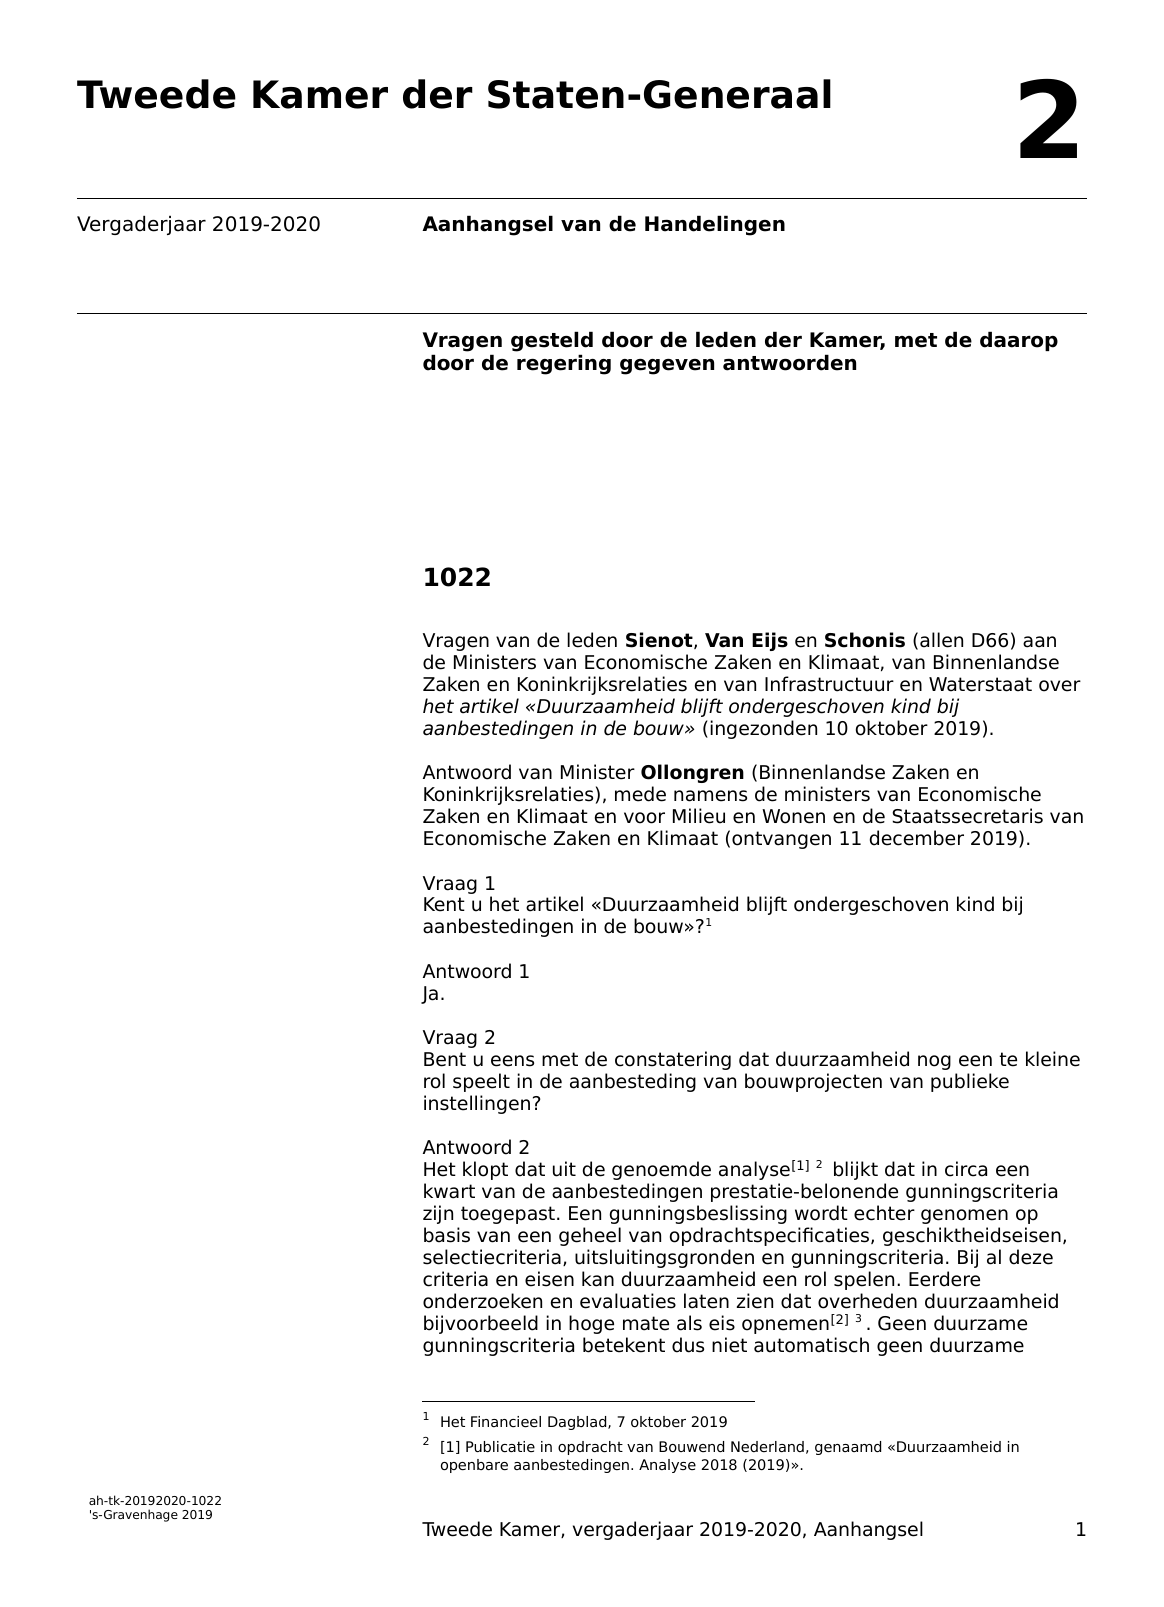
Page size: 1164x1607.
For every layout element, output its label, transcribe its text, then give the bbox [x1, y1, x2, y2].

table_header 2 [886, 59, 1087, 198]
text Vraag 2 [422, 1027, 1087, 1049]
text Bent u eens met de constatering dat duurzaamheid nog een te kleine rol speelt in de aanbesteding van bouwprojecten van publieke instellingen? [422, 1049, 1087, 1114]
text 1022 [422, 563, 1087, 592]
table_cell Aanhangsel van de Handelingen [422, 199, 1087, 313]
table_cell Vergaderjaar 2019-2020 [77, 199, 422, 313]
text Antwoord 2 [422, 1137, 1087, 1159]
text Kent u het artikel «Duurzaamheid blijft ondergeschoven kind bij aanbestedingen in de bouw»? [422, 894, 1087, 938]
text 's-Gravenhage 2019 [88, 1508, 323, 1522]
text Ja. [422, 982, 1087, 1004]
text Vragen van de leden Sienot, Van Eijs en Schonis (allen D66) aan de Ministers van Economische Zaken en Klimaat, van Binnenlandse Zaken en Koninkrijksrelaties en van Infrastructuur en Waterstaat over het artikel «Duurzaamheid blijft ondergeschoven kind bij aanbestedingen in de bouw» (ingezonden 10 oktober 2019). [422, 630, 1087, 740]
text Antwoord 1 [422, 961, 1087, 982]
text ah-tk-20192020-1022 [88, 1494, 323, 1508]
table_cell [77, 314, 422, 375]
text Het klopt dat uit de genoemde analyse[1] blijkt dat in circa een kwart van de aanbestedingen prestatie-belonende gunningscriteria zijn toegepast. Een gunningsbeslissing wordt echter genomen op basis van een geheel van opdrachtspecificaties, geschiktheidseisen, selectiecriteria, uitsluitingsgronden en gunningscriteria. Bij al deze criteria en eisen kan duurzaamheid een rol spelen. Eerdere onderzoeken en evaluaties laten zien dat overheden duurzaamheid bijvoorbeeld in hoge mate als eis opnemen[2] . Geen duurzame gunningscriteria betekent dus niet automatisch geen duurzame [422, 1159, 1087, 1357]
text Vraag 1 [422, 872, 1087, 894]
table_header Tweede Kamer der Staten-Generaal [77, 59, 886, 198]
text [1] Publicatie in opdracht van Bouwend Nederland, genaamd «Duurzaamheid in openbare aanbestedingen. Analyse 2018 (2019)». [422, 1435, 1087, 1474]
table_cell Vragen gesteld door de leden der Kamer, met de daarop door de regering gegeven antwoorden [422, 314, 1087, 375]
text Antwoord van Minister Ollongren (Binnenlandse Zaken en Koninkrijksrelaties), mede namens de ministers van Economische Zaken en Klimaat en voor Milieu en Wonen en de Staatssecretaris van Economische Zaken en Klimaat (ontvangen 11 december 2019). [422, 762, 1087, 850]
text Het Financieel Dagblad, 7 oktober 2019 [422, 1410, 1087, 1432]
